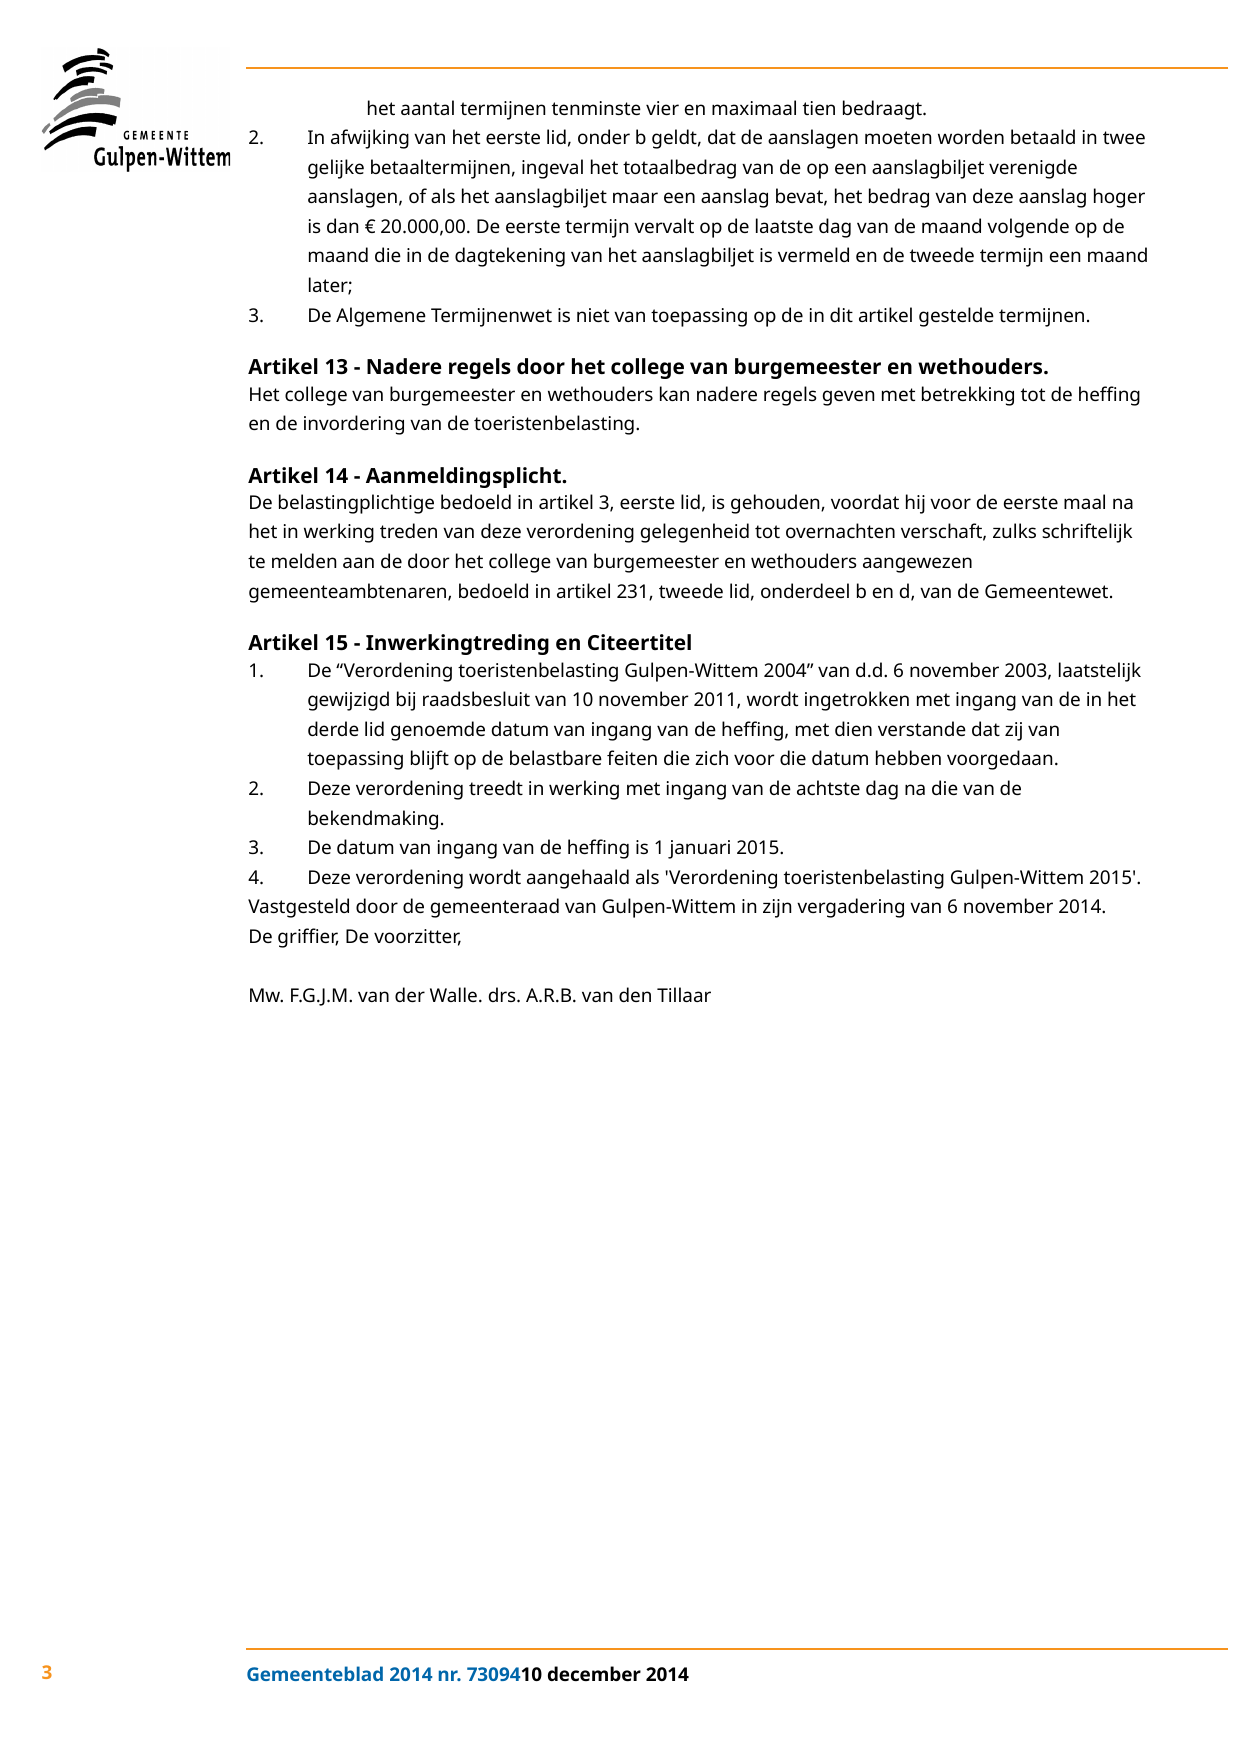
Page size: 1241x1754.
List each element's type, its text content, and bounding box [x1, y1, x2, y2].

list De Algemene Termijnenwet is niet van toepassing op de in dit artikel gestelde termijnen. [248, 302, 1152, 328]
list De “Verordening toeristenbelasting Gulpen-Wittem 2004” van d.d. 6 november 2003, laatstelijk gewijzigd bij raadsbesluit van 10 november 2011, wordt ingetrokken met ingang van de in het derde lid genoemde datum van ingang van de heffing, met dien verstande dat zij van toepassing blijft op de belastbare feiten die zich voor die datum hebben voorgedaan. [248, 657, 1152, 771]
picture [41, 47, 231, 172]
text Mw. F.G.J.M. van der Walle. drs. A.R.B. van den Tillaar [248, 982, 1152, 1008]
list Deze verordening treedt in werking met ingang van de achtste dag na die van de bekendmaking. [248, 775, 1152, 830]
text Artikel 14 - Aanmeldingsplicht. [248, 461, 1152, 489]
text De belastingplichtige bedoeld in artikel 3, eerste lid, is gehouden, voordat hij voor de eerste maal na het in werking treden van deze verordening gelegenheid tot overnachten verschaft, zulks schriftelijk te melden aan de door het college van burgemeester en wethouders aangewezen gemeenteambtenaren, bedoeld in artikel 231, tweede lid, onderdeel b en d, van de Gemeentewet. [248, 489, 1152, 604]
list In afwijking van het eerste lid, onder b geldt, dat de aanslagen moeten worden betaald in twee gelijke betaaltermijnen, ingeval het totaalbedrag van de op een aanslagbiljet verenigde aanslagen, of als het aanslagbiljet maar een aanslag bevat, het bedrag van deze aanslag hoger is dan € 20.000,00. De eerste termijn vervalt op de laatste dag van de maand volgende op de maand die in de dagtekening van het aanslagbiljet is vermeld en de tweede termijn een maand later; [248, 124, 1152, 298]
text De griffier, De voorzitter, [248, 923, 1152, 949]
text Vastgesteld door de gemeenteraad van Gulpen-Wittem in zijn vergadering van 6 november 2014. [248, 893, 1152, 919]
list het aantal termijnen tenminste vier en maximaal tien bedraagt. [307, 95, 1152, 121]
list Deze verordening wordt aangehaald als 'Verordening toeristenbelasting Gulpen-Wittem 2015'. [248, 864, 1152, 889]
text Artikel 13 - Nadere regels door het college van burgemeester en wethouders. [248, 352, 1152, 381]
text Het college van burgemeester en wethouders kan nadere regels geven met betrekking tot de heffing en de invordering van de toeristenbelasting. [248, 381, 1152, 436]
list De datum van ingang van de heffing is 1 januari 2015. [248, 834, 1152, 860]
text Artikel 15 - Inwerkingtreding en Citeertitel [248, 628, 1152, 657]
